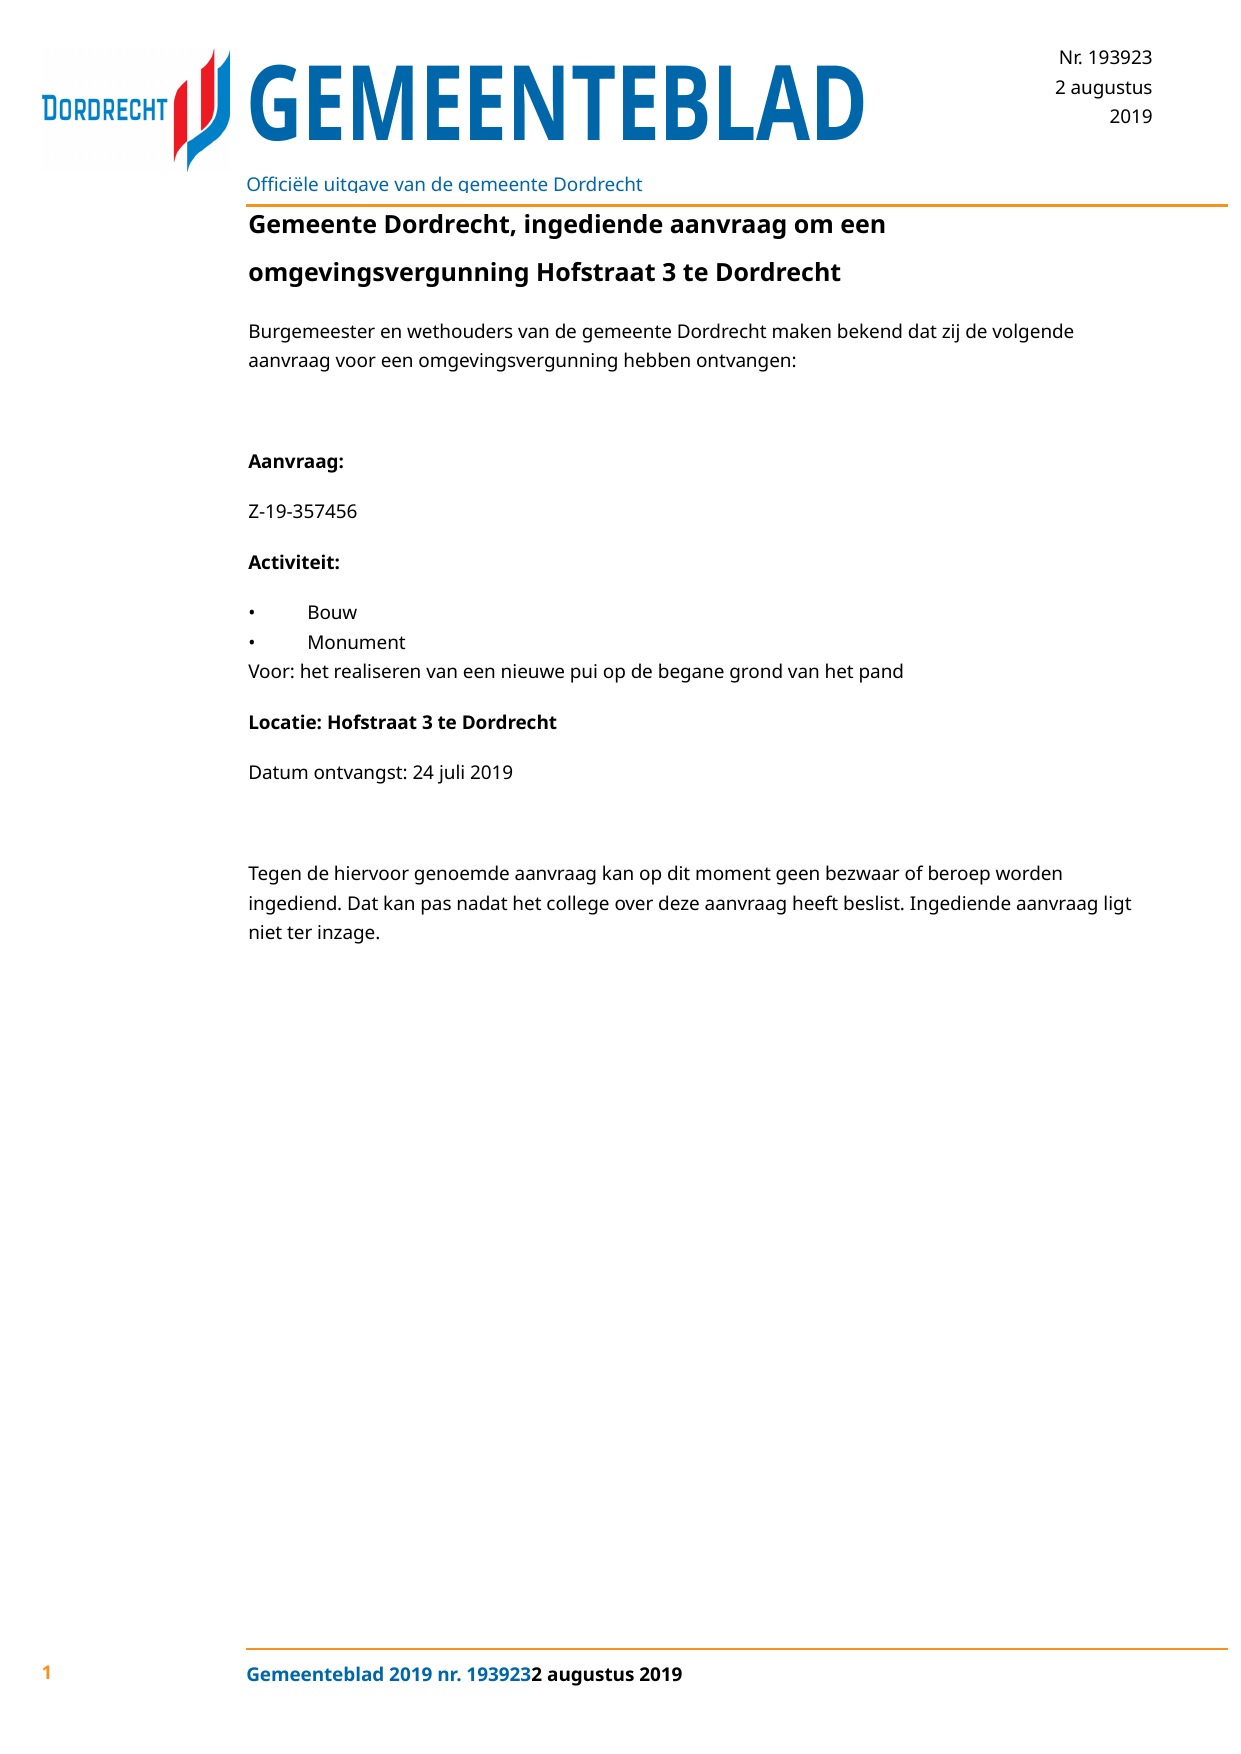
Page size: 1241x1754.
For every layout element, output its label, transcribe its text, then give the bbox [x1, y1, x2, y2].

picture [41, 47, 231, 172]
text Z-19-357456 [248, 499, 1152, 524]
list Monument [248, 629, 1152, 655]
list Bouw [248, 599, 1152, 625]
text Burgemeester en wethouders van de gemeente Dordrecht maken bekend dat zij de volgende aanvraag voor een omgevingsvergunning hebben ontvangen: [248, 318, 1152, 373]
text Voor: het realiseren van een nieuwe pui op de begane grond van het pand [248, 659, 1152, 684]
text Gemeente Dordrecht, ingediende aanvraag om een omgevingsvergunning Hofstraat 3 te Dordrecht [248, 207, 1152, 288]
text Locatie: Hofstraat 3 te Dordrecht [248, 709, 1152, 735]
text Tegen de hiervoor genoemde aanvraag kan op dit moment geen bezwaar of beroep worden ingediend. Dat kan pas nadat het college over deze aanvraag heeft beslist. Ingediende aanvraag ligt niet ter inzage. [248, 860, 1152, 945]
text Activiteit: [248, 549, 1152, 575]
text Datum ontvangst: 24 juli 2019 [248, 759, 1152, 785]
text Aanvraag: [248, 448, 1152, 474]
